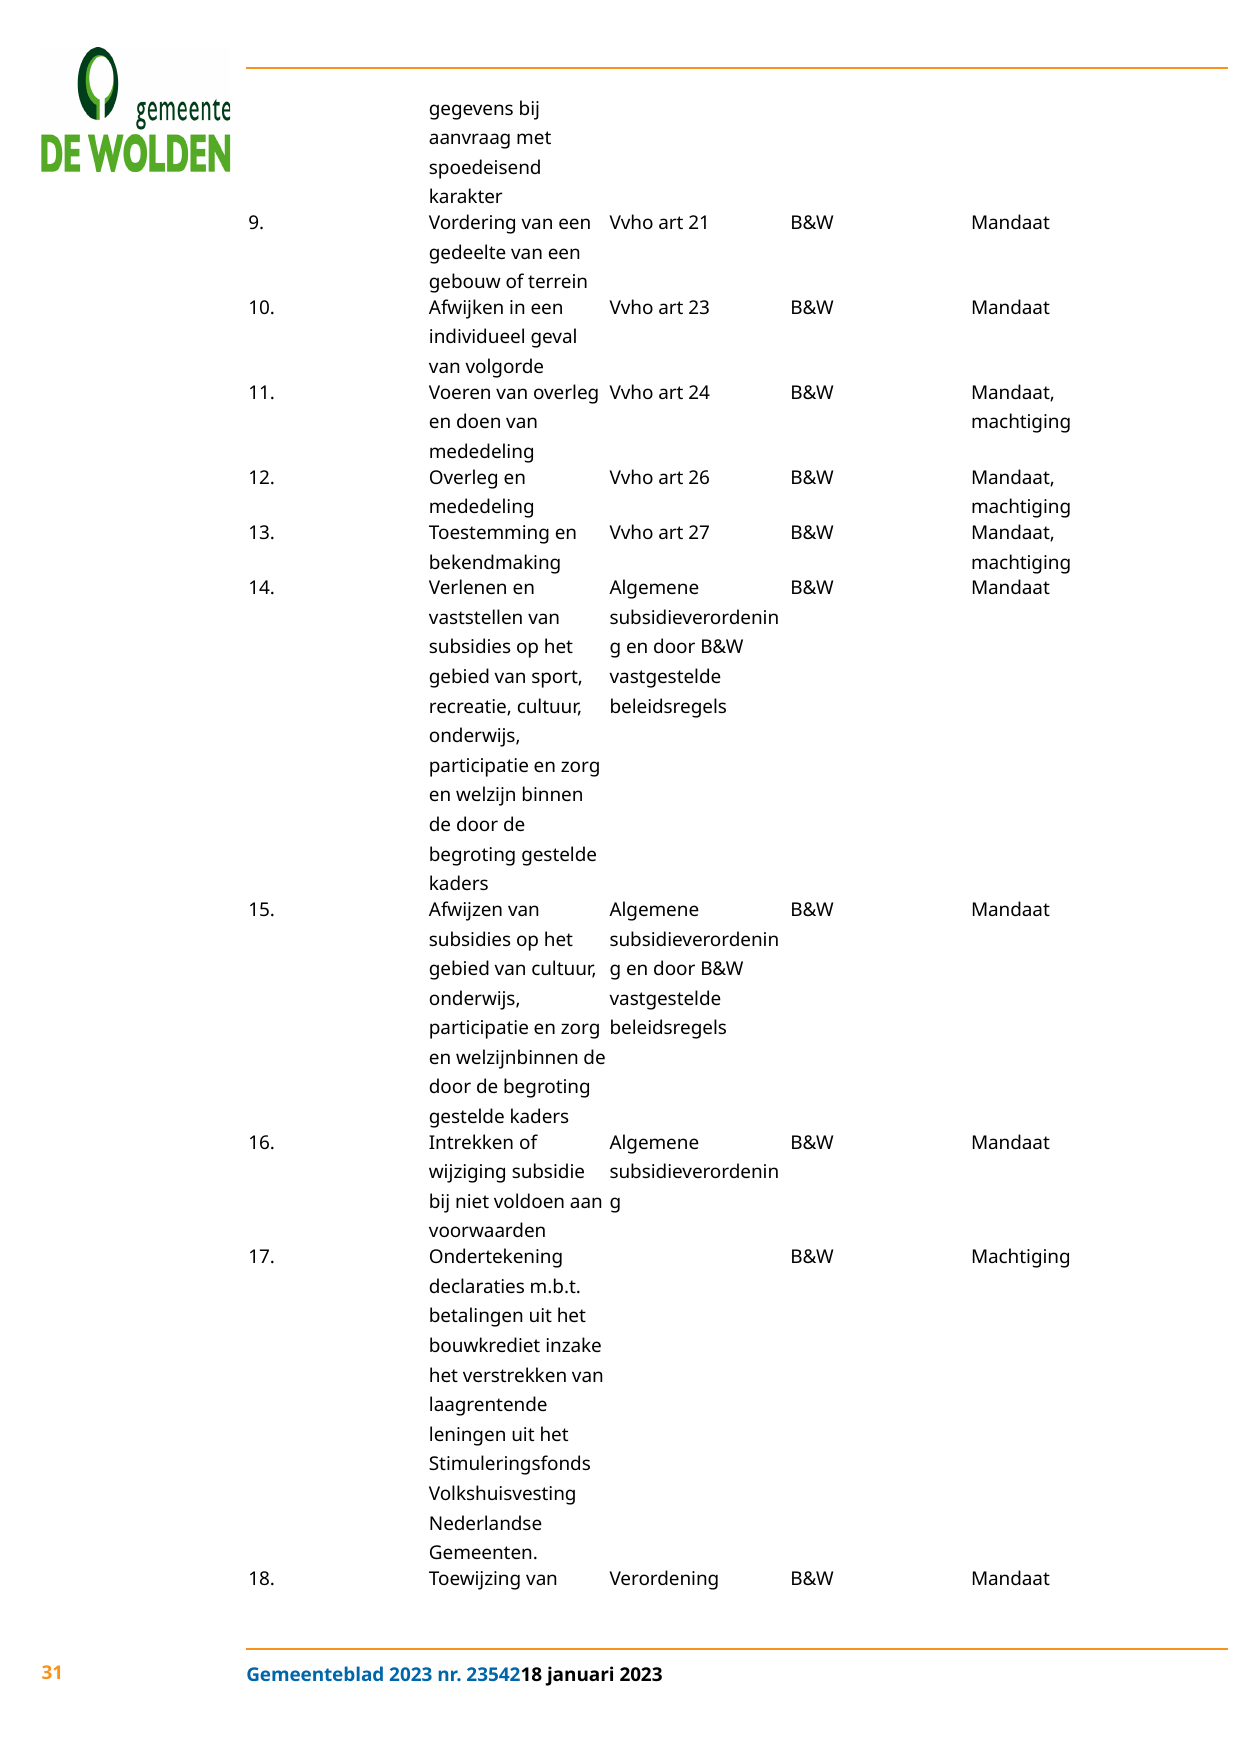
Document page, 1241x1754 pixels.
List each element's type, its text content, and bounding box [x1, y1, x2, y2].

table_cell [248, 896, 429, 1129]
table_cell Voeren van overleg en doen van mededeling [429, 379, 609, 464]
table_cell Mandaat [971, 1129, 1152, 1243]
table_cell [971, 95, 1152, 209]
table_cell [248, 294, 429, 379]
table_cell B&W [790, 1244, 971, 1565]
table_cell Vvho art 26 [609, 464, 790, 519]
table_cell B&W [790, 896, 971, 1129]
table_cell Mandaat [971, 209, 1152, 294]
table_cell [248, 209, 429, 294]
table_cell B&W [790, 575, 971, 896]
table_cell Mandaat, machtiging [971, 379, 1152, 464]
table_cell B&W [790, 519, 971, 574]
table_cell [248, 575, 429, 896]
table_cell Mandaat [971, 294, 1152, 379]
table_cell B&W [790, 379, 971, 464]
table_cell Algemene subsidieverordening [609, 1129, 790, 1243]
table_cell B&W [790, 209, 971, 294]
table_cell B&W [790, 1565, 971, 1591]
table_cell Afwijzen van subsidies op het gebied van cultuur, onderwijs, participatie en zorg en welzijnbinnen de door de begroting gestelde kaders [429, 896, 609, 1129]
table_cell [248, 519, 429, 574]
table_cell [248, 1565, 429, 1591]
table_cell Ondertekening declaraties m.b.t. betalingen uit het bouwkrediet inzake het verstrekken van laagrentende leningen uit het Stimuleringsfonds Volkshuisvesting Nederlandse Gemeenten. [429, 1244, 609, 1565]
table_cell Machtiging [971, 1244, 1152, 1565]
table_cell Afwijken in een individueel geval van volgorde [429, 294, 609, 379]
table_cell Mandaat [971, 896, 1152, 1129]
table_cell Vvho art 24 [609, 379, 790, 464]
table_cell B&W [790, 464, 971, 519]
table_cell Algemene subsidieverordening en door B&W vastgestelde beleidsregels [609, 896, 790, 1129]
table_cell Verordening [609, 1565, 790, 1591]
table_cell B&W [790, 1129, 971, 1243]
table_cell Verlenen en vaststellen van subsidies op het gebied van sport, recreatie, cultuur, onderwijs, participatie en zorg en welzijn binnen de door de begroting gestelde kaders [429, 575, 609, 896]
table_cell gegevens bij aanvraag met spoedeisend karakter [429, 95, 609, 209]
table_cell Vvho art 21 [609, 209, 790, 294]
table_cell Vordering van een gedeelte van een gebouw of terrein [429, 209, 609, 294]
table_cell [609, 95, 790, 209]
table_cell [248, 1129, 429, 1243]
picture [41, 47, 231, 172]
table_cell Mandaat [971, 1565, 1152, 1591]
table_cell Mandaat [971, 575, 1152, 896]
table_cell Intrekken of wijziging subsidie bij niet voldoen aan voorwaarden [429, 1129, 609, 1243]
table_cell Mandaat, machtiging [971, 519, 1152, 574]
table_cell [248, 1244, 429, 1565]
table_cell Vvho art 27 [609, 519, 790, 574]
table_cell [248, 95, 429, 209]
table_cell Mandaat, machtiging [971, 464, 1152, 519]
table_cell [609, 1244, 790, 1565]
table_cell Toewijzing van [429, 1565, 609, 1591]
table_cell [790, 95, 971, 209]
table_cell B&W [790, 294, 971, 379]
table_cell Algemene subsidieverordening en door B&W vastgestelde beleidsregels [609, 575, 790, 896]
table_cell Vvho art 23 [609, 294, 790, 379]
table_cell Toestemming en bekendmaking [429, 519, 609, 574]
table_cell [248, 464, 429, 519]
table_cell [248, 379, 429, 464]
table_cell Overleg en mededeling [429, 464, 609, 519]
